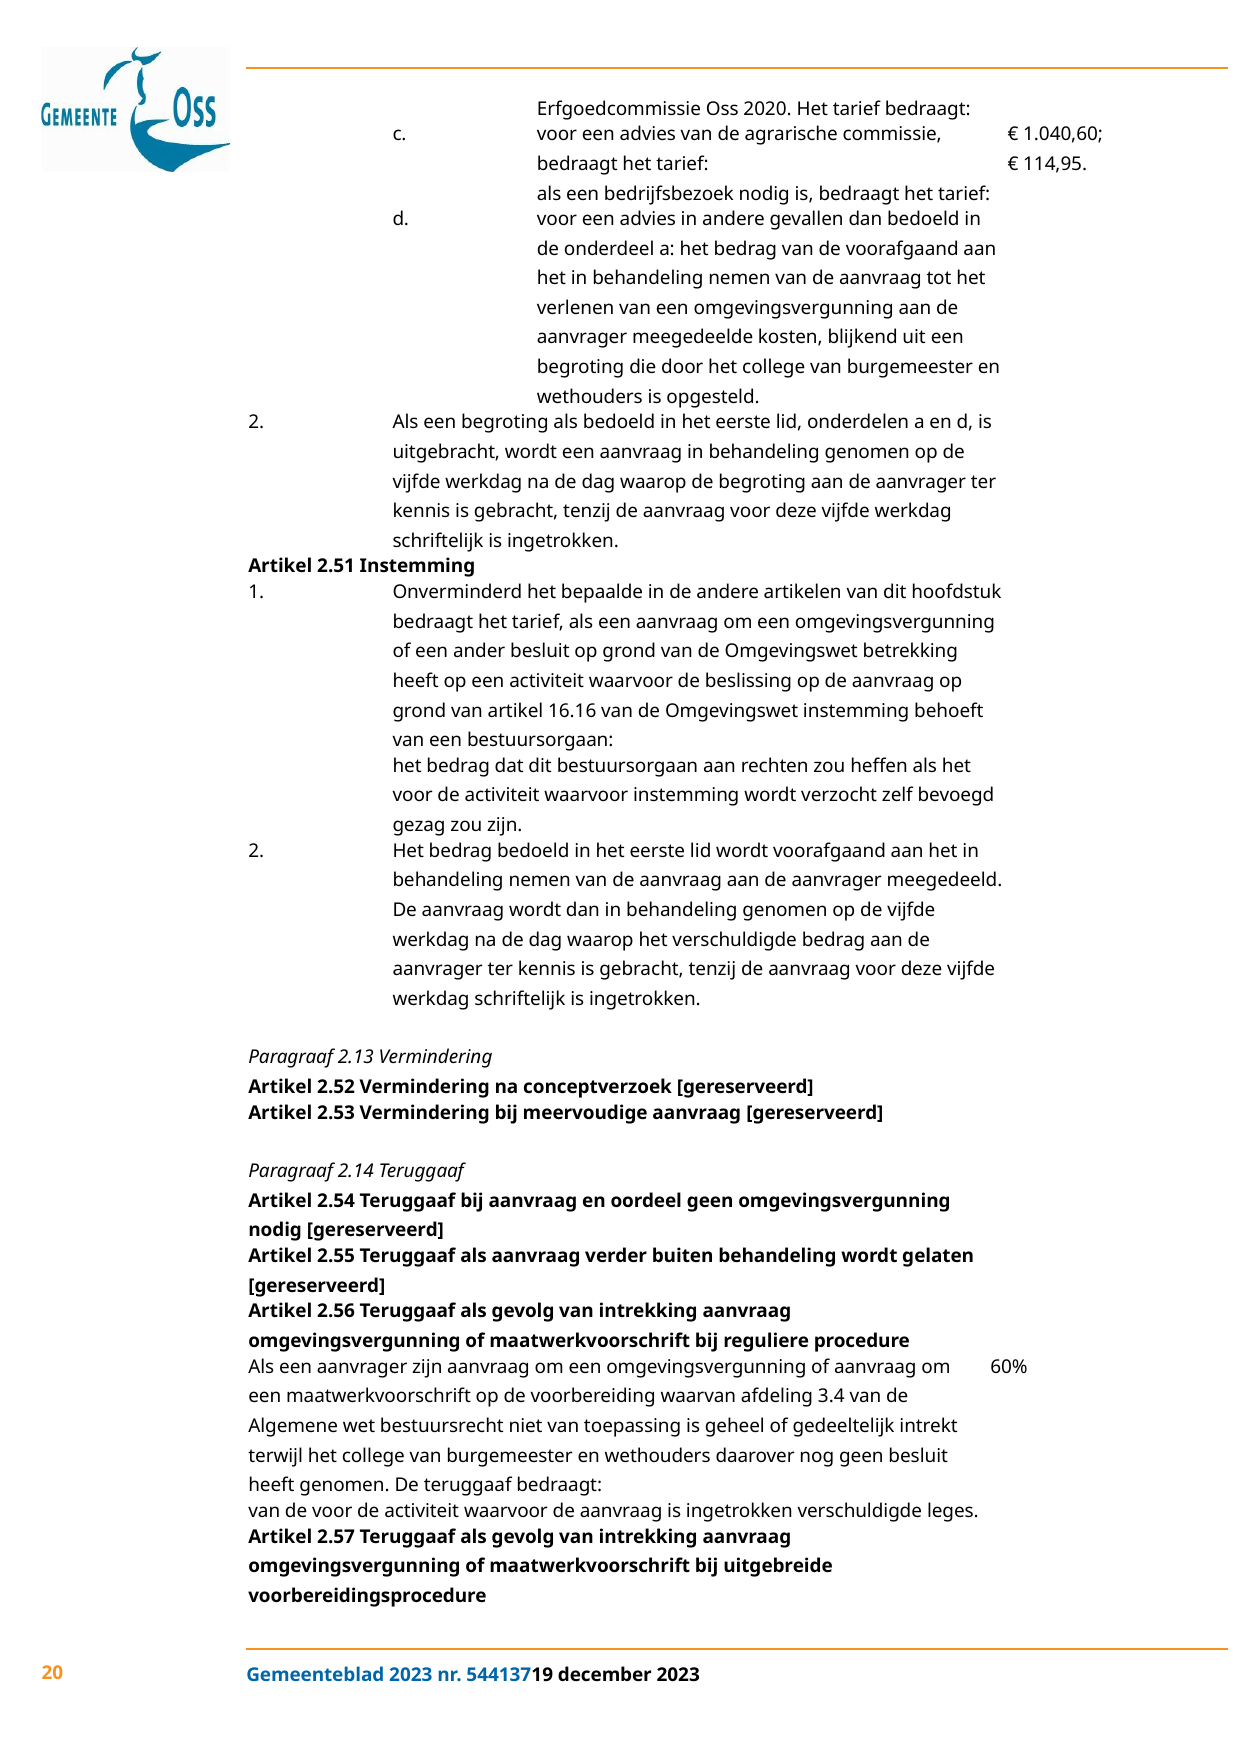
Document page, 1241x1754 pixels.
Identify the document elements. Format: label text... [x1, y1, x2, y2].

table_header [954, 1073, 1152, 1099]
table_cell [985, 1298, 1152, 1353]
table_cell 2. [248, 837, 392, 1011]
table_cell [248, 752, 392, 837]
table_cell [1007, 205, 1152, 409]
table_cell c. [392, 121, 537, 205]
table_cell [954, 1099, 1152, 1124]
table_cell voor een advies van de agrarische commissie, bedraagt het tarief: als een bedrijfsbezoek nodig is, bedraagt het tarief: [537, 121, 1007, 205]
table_cell [248, 95, 392, 121]
table_cell Als een aanvrager zijn aanvraag om een omgevingsvergunning of aanvraag om een maatwerkvoorschrift op de voorbereiding waarvan afdeling 3.4 van de Algemene wet bestuursrecht niet van toepassing is geheel of gedeeltelijk intrekt terwijl het college van burgemeester en wethouders daarover nog geen besluit heeft genomen. De teruggaaf bedraagt: [248, 1353, 985, 1497]
table_cell [1007, 409, 1152, 553]
table_cell Erfgoedcommissie Oss 2020. Het tarief bedraagt: [537, 95, 1007, 121]
table_cell 2. [248, 409, 392, 553]
table_cell van de voor de activiteit waarvoor de aanvraag is ingetrokken verschuldigde leges. [248, 1497, 985, 1523]
table_cell Artikel 2.57 Teruggaaf als gevolg van intrekking aanvraag omgevingsvergunning of maatwerkvoorschrift bij uitgebreide voorbereidingsprocedure [248, 1523, 985, 1608]
table_cell € 1.040,60; € 114,95. [1007, 121, 1152, 205]
table_cell [1007, 553, 1152, 578]
table_cell 1. [248, 579, 392, 752]
text Paragraaf 2.13 Vermindering [248, 1043, 1152, 1069]
picture [41, 47, 231, 172]
table_header Artikel 2.52 Vermindering na conceptverzoek [gereserveerd] [248, 1073, 954, 1099]
table_cell [1007, 579, 1152, 752]
table_cell Artikel 2.53 Vermindering bij meervoudige aanvraag [gereserveerd] [248, 1099, 954, 1124]
table_cell Artikel 2.55 Teruggaaf als aanvraag verder buiten behandeling wordt gelaten [gereserveerd] [248, 1243, 985, 1298]
table_cell [392, 95, 537, 121]
table_header Artikel 2.54 Teruggaaf bij aanvraag en oordeel geen omgevingsvergunning nodig [gereserveerd] [248, 1187, 985, 1242]
table_cell Artikel 2.51 Instemming [248, 553, 1007, 578]
table_cell Het bedrag bedoeld in het eerste lid wordt voorafgaand aan het in behandeling nemen van de aanvraag aan de aanvrager meegedeeld. De aanvraag wordt dan in behandeling genomen op de vijfde werkdag na de dag waarop het verschuldigde bedrag aan de aanvrager ter kennis is gebracht, tenzij de aanvraag voor deze vijfde werkdag schriftelijk is ingetrokken. [392, 837, 1007, 1011]
table_cell Artikel 2.56 Teruggaaf als gevolg van intrekking aanvraag omgevingsvergunning of maatwerkvoorschrift bij reguliere procedure [248, 1298, 985, 1353]
table_cell het bedrag dat dit bestuursorgaan aan rechten zou heffen als het voor de activiteit waarvoor instemming wordt verzocht zelf bevoegd gezag zou zijn. [392, 752, 1007, 837]
table_cell [985, 1523, 1152, 1608]
table_cell Als een begroting als bedoeld in het eerste lid, onderdelen a en d, is uitgebracht, wordt een aanvraag in behandeling genomen op de vijfde werkdag na de dag waarop de begroting aan de aanvrager ter kennis is gebracht, tenzij de aanvraag voor deze vijfde werkdag schriftelijk is ingetrokken. [392, 409, 1007, 553]
table_cell voor een advies in andere gevallen dan bedoeld in de onderdeel a: het bedrag van de voorafgaand aan het in behandeling nemen van de aanvraag tot het verlenen van een omgevingsvergunning aan de aanvrager meegedeelde kosten, blijkend uit een begroting die door het college van burgemeester en wethouders is opgesteld. [537, 205, 1007, 409]
table_cell [1007, 752, 1152, 837]
table_cell [985, 1243, 1152, 1298]
text Paragraaf 2.14 Teruggaaf [248, 1157, 1152, 1183]
table_cell [248, 121, 392, 205]
table_cell [1007, 837, 1152, 1011]
table_cell Onverminderd het bepaalde in de andere artikelen van dit hoofdstuk bedraagt het tarief, als een aanvraag om een omgevingsvergunning of een ander besluit op grond van de Omgevingswet betrekking heeft op een activiteit waarvoor de beslissing op de aanvraag op grond van artikel 16.16 van de Omgevingswet instemming behoeft van een bestuursorgaan: [392, 579, 1007, 752]
table_cell 60% [985, 1353, 1152, 1497]
table_cell d. [392, 205, 537, 409]
table_cell [1007, 95, 1152, 121]
table_cell [248, 205, 392, 409]
table_header [985, 1187, 1152, 1242]
table_cell [985, 1497, 1152, 1523]
